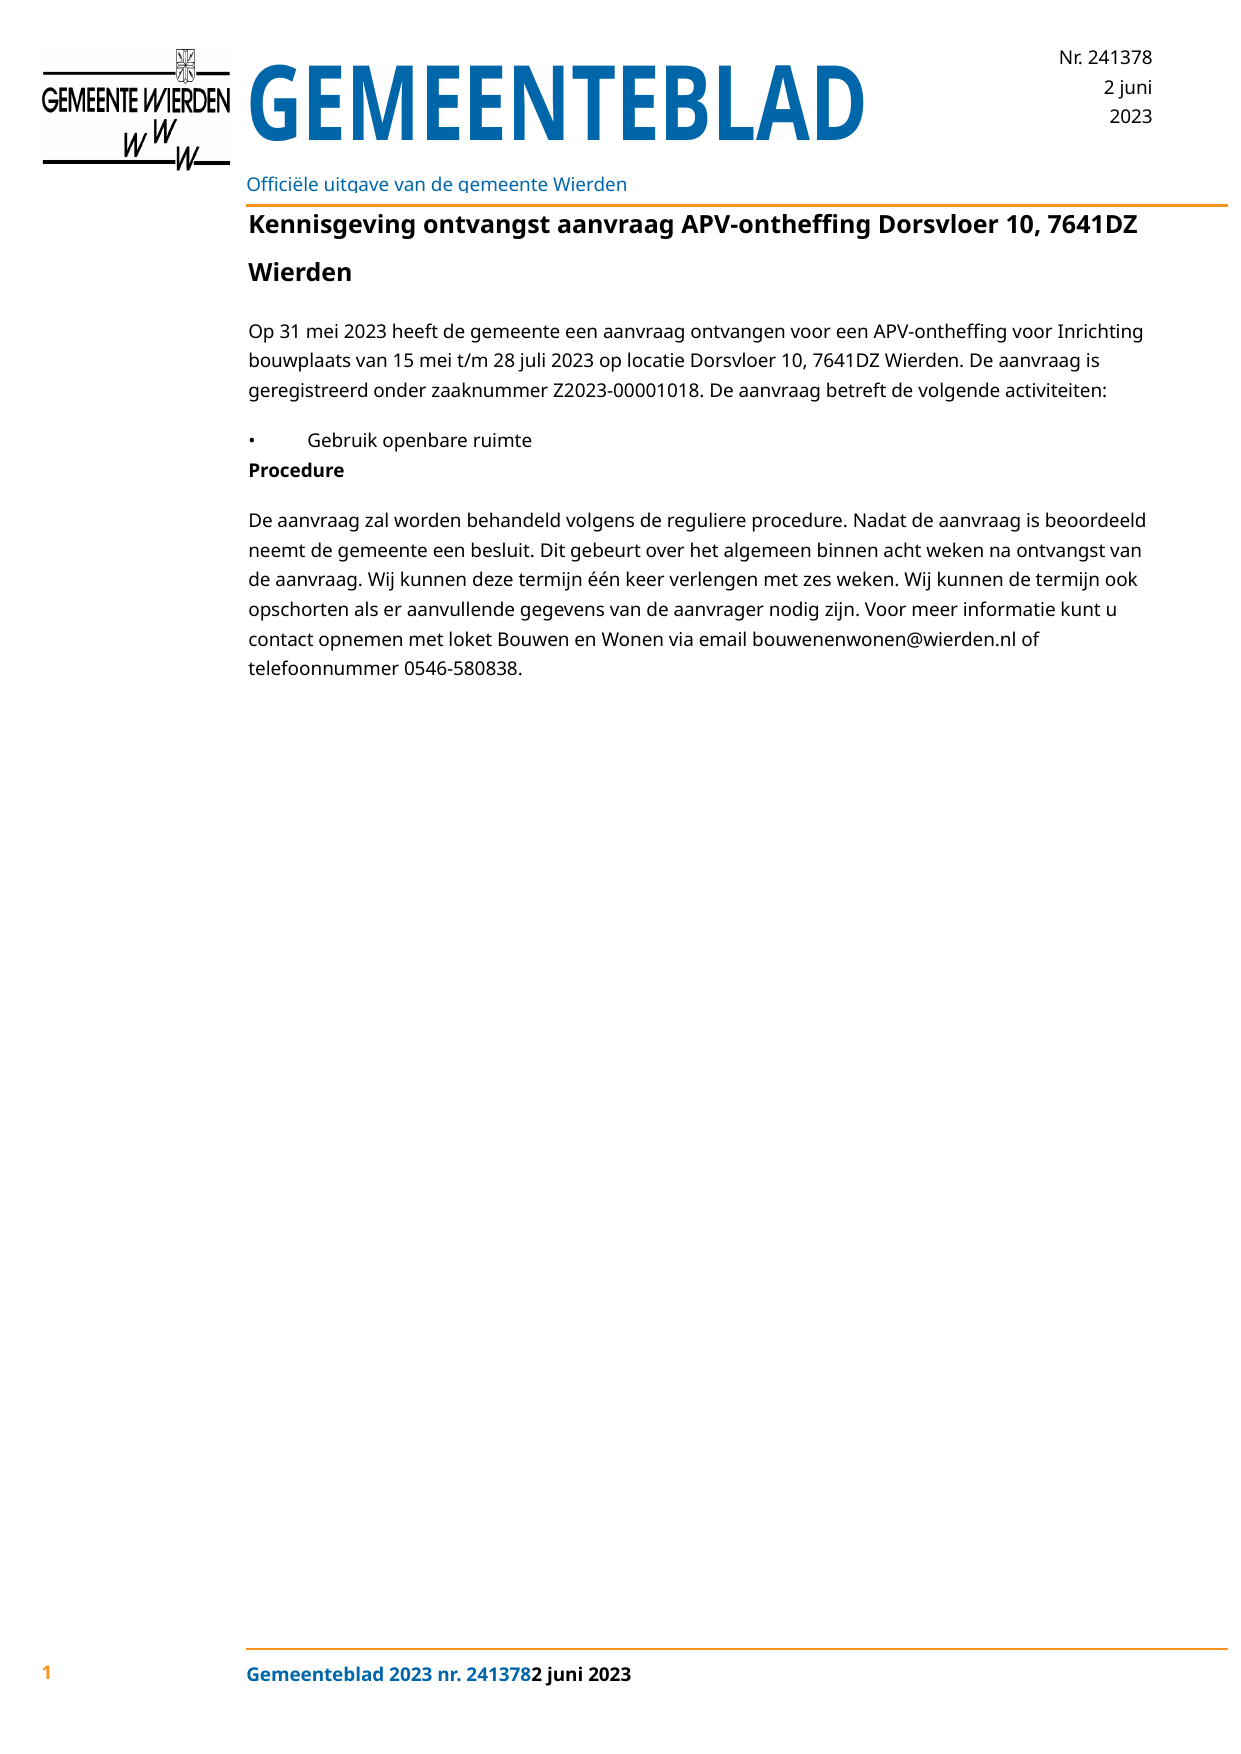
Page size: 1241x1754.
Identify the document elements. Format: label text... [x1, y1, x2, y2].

text De aanvraag zal worden behandeld volgens de reguliere procedure. Nadat de aanvraag is beoordeeld neemt de gemeente een besluit. Dit gebeurt over het algemeen binnen acht weken na ontvangst van de aanvraag. Wij kunnen deze termijn één keer verlengen met zes weken. Wij kunnen de termijn ook opschorten als er aanvullende gegevens van de aanvrager nodig zijn. Voor meer informatie kunt u contact opnemen met loket Bouwen en Wonen via email bouwenenwonen@wierden.nl of telefoonnummer 0546-580838. [248, 507, 1152, 681]
list Gebruik openbare ruimte [248, 427, 1152, 453]
picture [41, 47, 231, 172]
text Kennisgeving ontvangst aanvraag APV-ontheffing Dorsvloer 10, 7641DZ Wierden [248, 207, 1152, 288]
text Procedure [248, 457, 1152, 483]
text Op 31 mei 2023 heeft de gemeente een aanvraag ontvangen voor een APV-ontheffing voor Inrichting bouwplaats van 15 mei t/m 28 juli 2023 op locatie Dorsvloer 10, 7641DZ Wierden. De aanvraag is geregistreerd onder zaaknummer Z2023-00001018. De aanvraag betreft de volgende activiteiten: [248, 318, 1152, 403]
